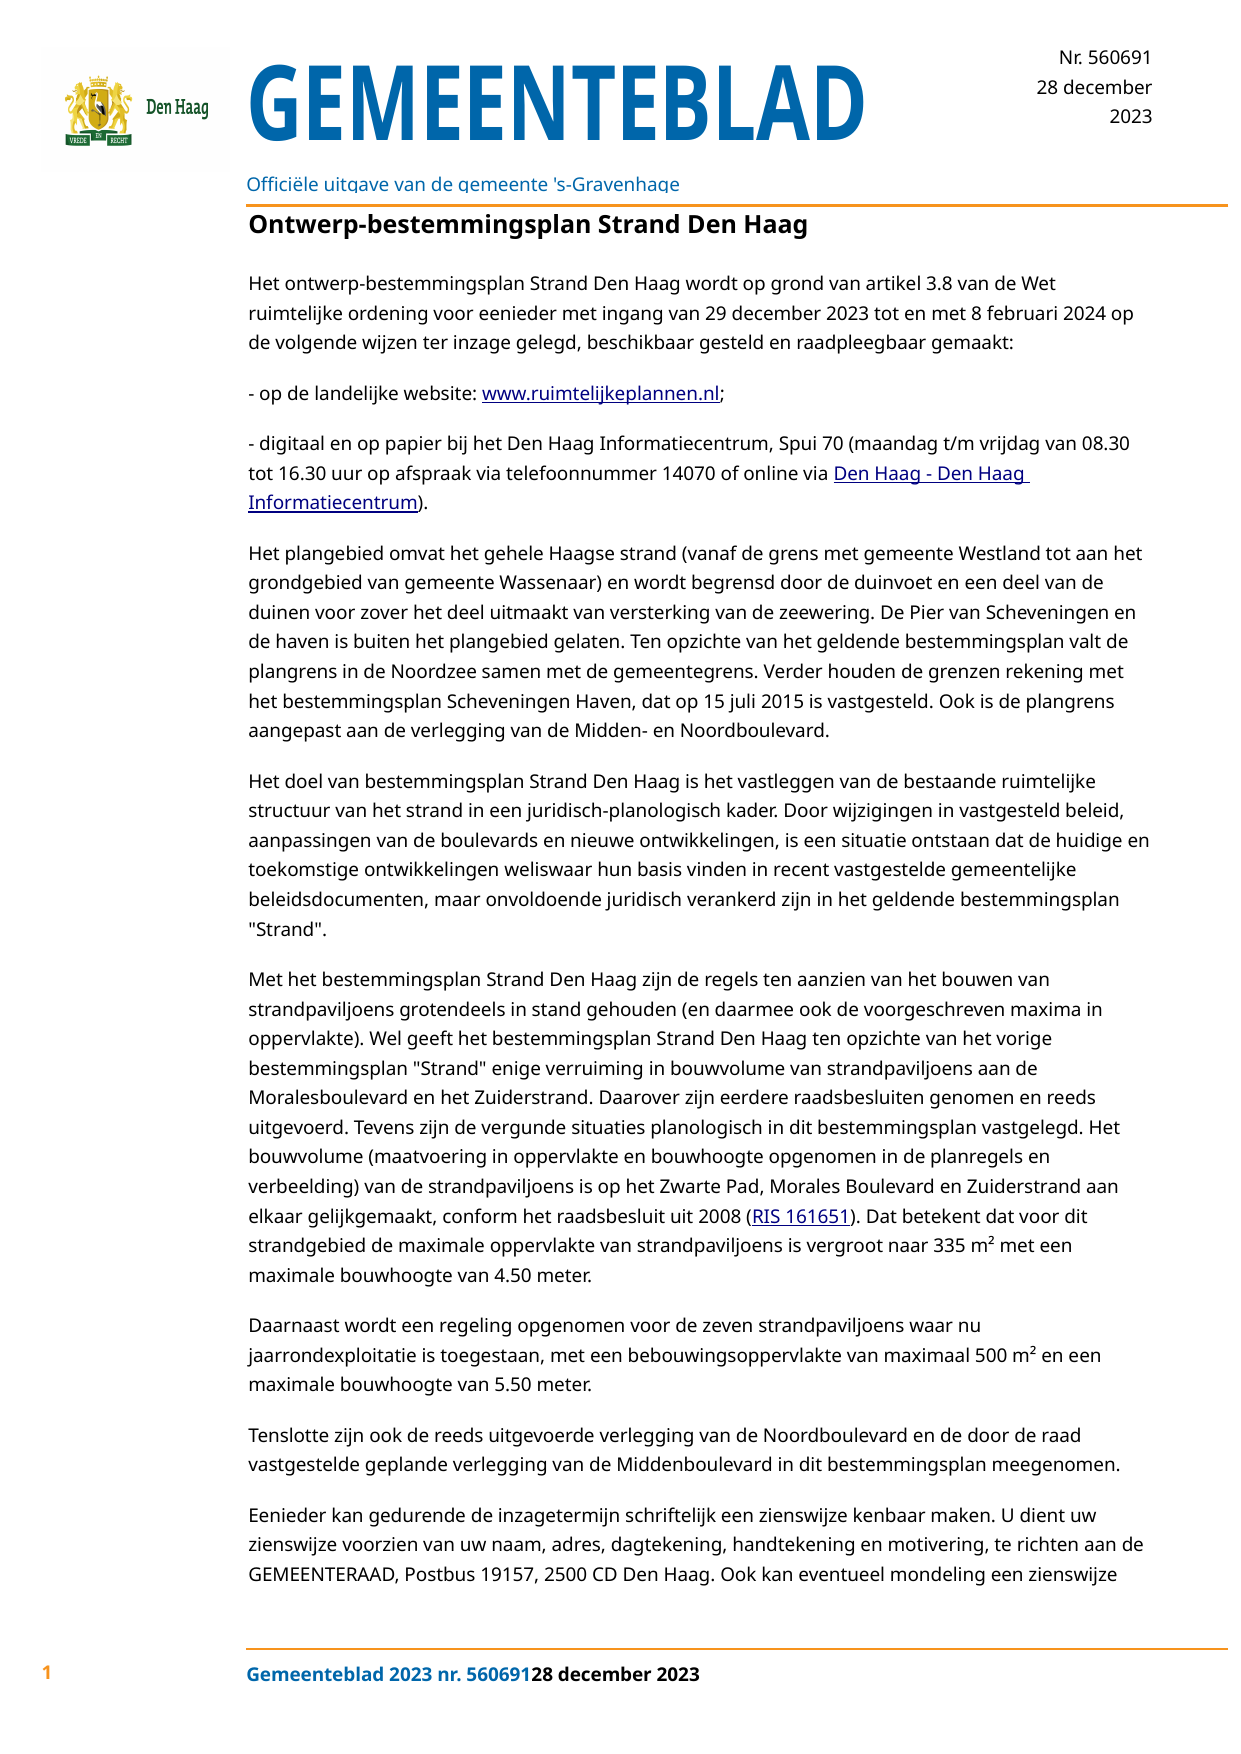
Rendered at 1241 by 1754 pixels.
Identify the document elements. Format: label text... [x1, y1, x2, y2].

text Het doel van bestemmingsplan Strand Den Haag is het vastleggen van de bestaande ruimtelijke structuur van het strand in een juridisch-planologisch kader. Door wijzigingen in vastgesteld beleid, aanpassingen van de boulevards en nieuwe ontwikkelingen, is een situatie ontstaan dat de huidige en toekomstige ontwikkelingen weliswaar hun basis vinden in recent vastgestelde gemeentelijke beleidsdocumenten, maar onvoldoende juridisch verankerd zijn in het geldende bestemmingsplan "Strand". [248, 768, 1152, 941]
text Met het bestemmingsplan Strand Den Haag zijn de regels ten aanzien van het bouwen van strandpaviljoens grotendeels in stand gehouden (en daarmee ook de voorgeschreven maxima in oppervlakte). Wel geeft het bestemmingsplan Strand Den Haag ten opzichte van het vorige bestemmingsplan "Strand" enige verruiming in bouwvolume van strandpaviljoens aan de Moralesboulevard en het Zuiderstrand. Daarover zijn eerdere raadsbesluiten genomen en reeds uitgevoerd. Tevens zijn de vergunde situaties planologisch in dit bestemmingsplan vastgelegd. Het bouwvolume (maatvoering in oppervlakte en bouwhoogte opgenomen in de planregels en verbeelding) van de strandpaviljoens is op het Zwarte Pad, Morales Boulevard en Zuiderstrand aan elkaar gelijkgemaakt, conform het raadsbesluit uit 2008 (RIS 161651). Dat betekent dat voor dit strandgebied de maximale oppervlakte van strandpaviljoens is vergroot naar 335 m² met een maximale bouwhoogte van 4.50 meter. [248, 966, 1152, 1288]
text Ontwerp-bestemmingsplan Strand Den Haag [248, 207, 1152, 241]
text - op de landelijke website: www.ruimtelijkeplannen.nl; [248, 380, 1152, 406]
text Daarnaast wordt een regeling opgenomen voor de zeven strandpaviljoens waar nu jaarrondexploitatie is toegestaan, met een bebouwingsoppervlakte van maximaal 500 m² en een maximale bouwhoogte van 5.50 meter. [248, 1312, 1152, 1397]
text Het plangebied omvat het gehele Haagse strand (vanaf de grens met gemeente Westland tot aan het grondgebied van gemeente Wassenaar) en wordt begrensd door de duinvoet en een deel van de duinen voor zover het deel uitmaakt van versterking van de zeewering. De Pier van Scheveningen en de haven is buiten het plangebied gelaten. Ten opzichte van het geldende bestemmingsplan valt de plangrens in de Noordzee samen met de gemeentegrens. Verder houden de grenzen rekening met het bestemmingsplan Scheveningen Haven, dat op 15 juli 2015 is vastgesteld. Ook is de plangrens aangepast aan de verlegging van de Midden- en Noordboulevard. [248, 540, 1152, 743]
text Eenieder kan gedurende de inzagetermijn schriftelijk een zienswijze kenbaar maken. U dient uw zienswijze voorzien van uw naam, adres, dagtekening, handtekening en motivering, te richten aan de GEMEENTERAAD, Postbus 19157, 2500 CD Den Haag. Ook kan eventueel mondeling een zienswijze [248, 1502, 1152, 1587]
text - digitaal en op papier bij het Den Haag Informatiecentrum, Spui 70 (maandag t/m vrijdag van 08.30 tot 16.30 uur op afspraak via telefoonnummer 14070 of online via Den Haag - Den Haag Informatiecentrum). [248, 430, 1152, 515]
text Tenslotte zijn ook de reeds uitgevoerde verlegging van de Noordboulevard en de door de raad vastgestelde geplande verlegging van de Middenboulevard in dit bestemmingsplan meegenomen. [248, 1422, 1152, 1477]
picture [41, 47, 231, 172]
text Het ontwerp-bestemmingsplan Strand Den Haag wordt op grond van artikel 3.8 van de Wet ruimtelijke ordening voor eenieder met ingang van 29 december 2023 tot en met 8 februari 2024 op de volgende wijzen ter inzage gelegd, beschikbaar gesteld en raadpleegbaar gemaakt: [248, 270, 1152, 355]
